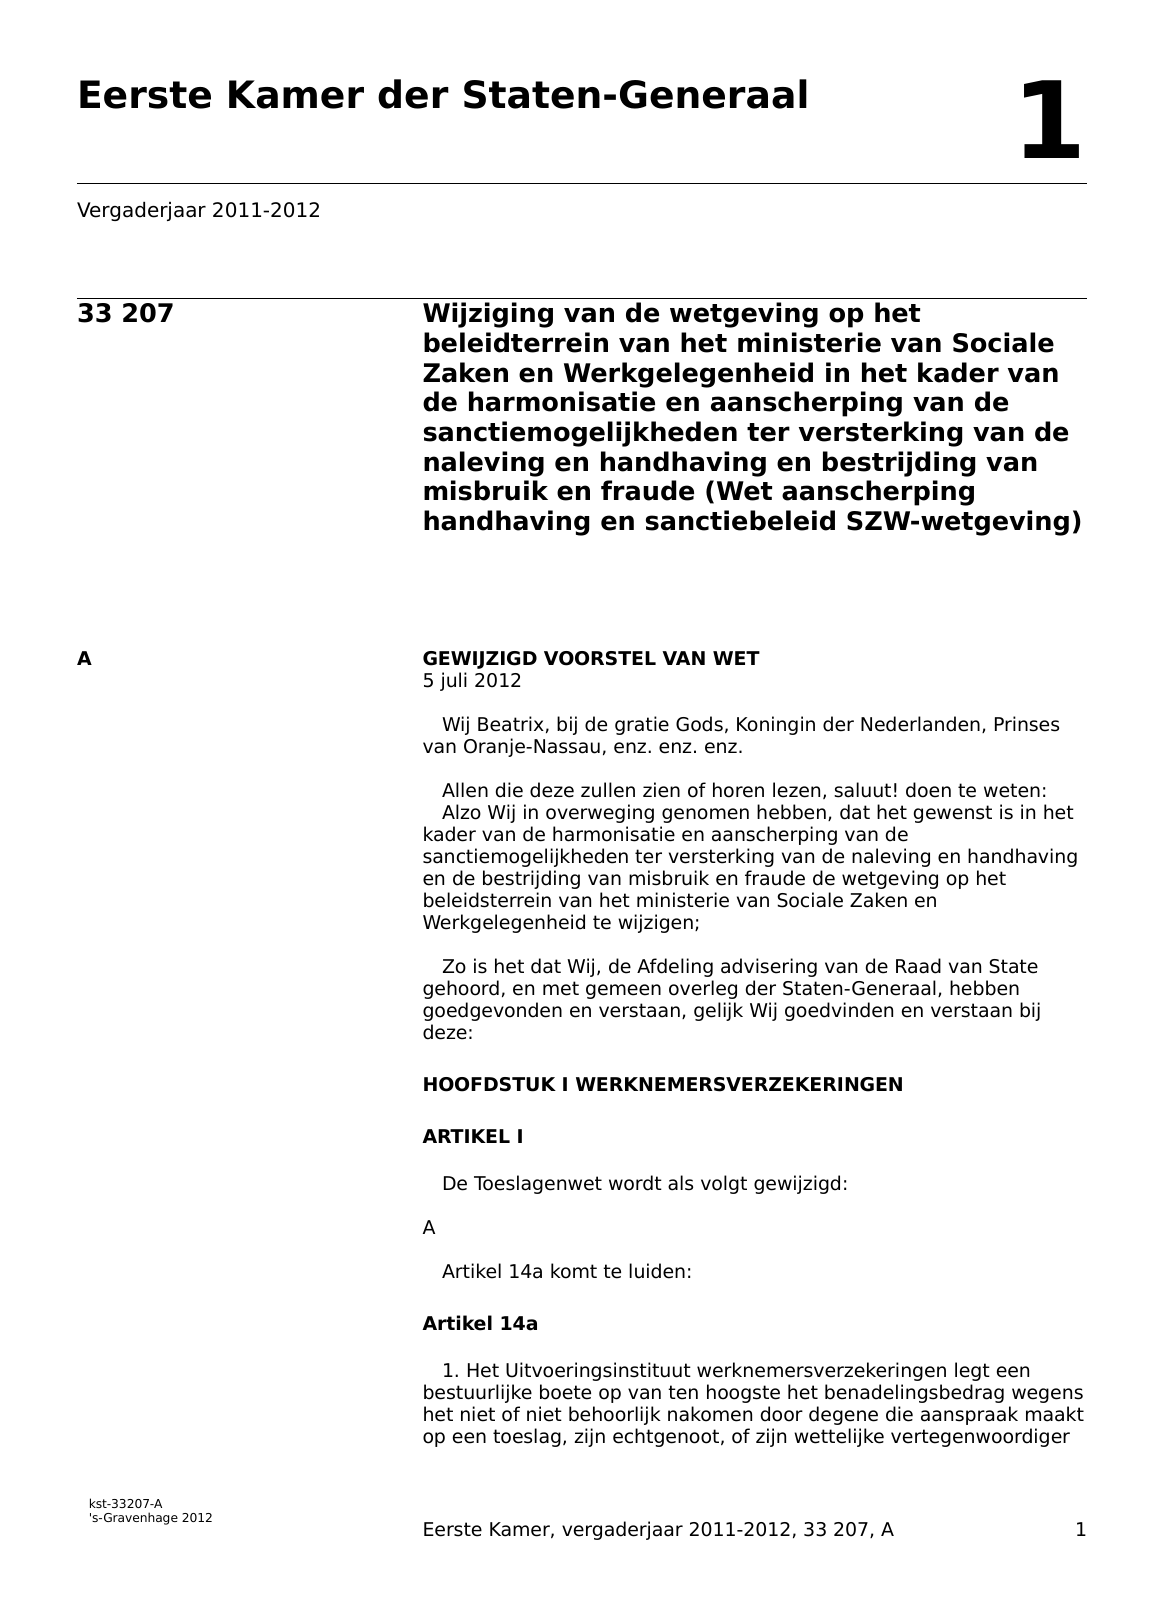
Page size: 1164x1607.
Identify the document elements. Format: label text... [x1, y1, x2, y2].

subtitle HOOFDSTUK I WERKNEMERSVERZEKERINGEN [422, 1074, 1087, 1096]
table_header Eerste Kamer der Staten-Generaal [77, 59, 886, 183]
subtitle 33 207 Wijziging van de wetgeving op het beleidterrein van het ministerie van Sociale Zaken en Werkgelegenheid in het kader van de harmonisatie en aanscherping van de sanctiemogelijkheden ter versterking van de naleving en handhaving en bestrijding van misbruik en fraude (Wet aanscherping handhaving en sanctiebeleid SZW-wetgeving) [77, 299, 1087, 536]
text Zo is het dat Wij, de Afdeling advisering van de Raad van State gehoord, en met gemeen overleg der Staten-Generaal, hebben goedgevonden en verstaan, gelijk Wij goedvinden en verstaan bij deze: [422, 956, 1087, 1044]
text De Toeslagenwet wordt als volgt gewijzigd: [422, 1173, 1087, 1195]
text 's-Gravenhage 2012 [88, 1511, 323, 1525]
text A [422, 1217, 1087, 1239]
subtitle A GEWIJZIGD VOORSTEL VAN WET [77, 647, 1087, 669]
text Alzo Wij in overweging genomen hebben, dat het gewenst is in het kader van de harmonisatie en aanscherping van de sanctiemogelijkheden ter versterking van de naleving en handhaving en de bestrijding van misbruik en fraude de wetgeving op het beleidsterrein van het ministerie van Sociale Zaken en Werkgelegenheid te wijzigen; [422, 802, 1087, 934]
table_cell Vergaderjaar 2011-2012 [77, 184, 1087, 298]
table_header 1 [886, 59, 1087, 183]
subtitle Artikel 14a [422, 1313, 1087, 1335]
text 5 juli 2012 [422, 669, 1087, 691]
text Allen die deze zullen zien of horen lezen, saluut! doen te weten: [422, 780, 1087, 802]
text Wij Beatrix, bij de gratie Gods, Koningin der Nederlanden, Prinses van Oranje-Nassau, enz. enz. enz. [422, 714, 1087, 758]
text 1. Het Uitvoeringsinstituut werknemersverzekeringen legt een bestuurlijke boete op van ten hoogste het benadelingsbedrag wegens het niet of niet behoorlijk nakomen door degene die aanspraak maakt op een toeslag, zijn echtgenoot, of zijn wettelijke vertegenwoordiger [422, 1360, 1087, 1448]
subtitle ARTIKEL I [422, 1126, 1087, 1148]
text kst-33207-A [88, 1497, 323, 1511]
text Artikel 14a komt te luiden: [422, 1261, 1087, 1283]
